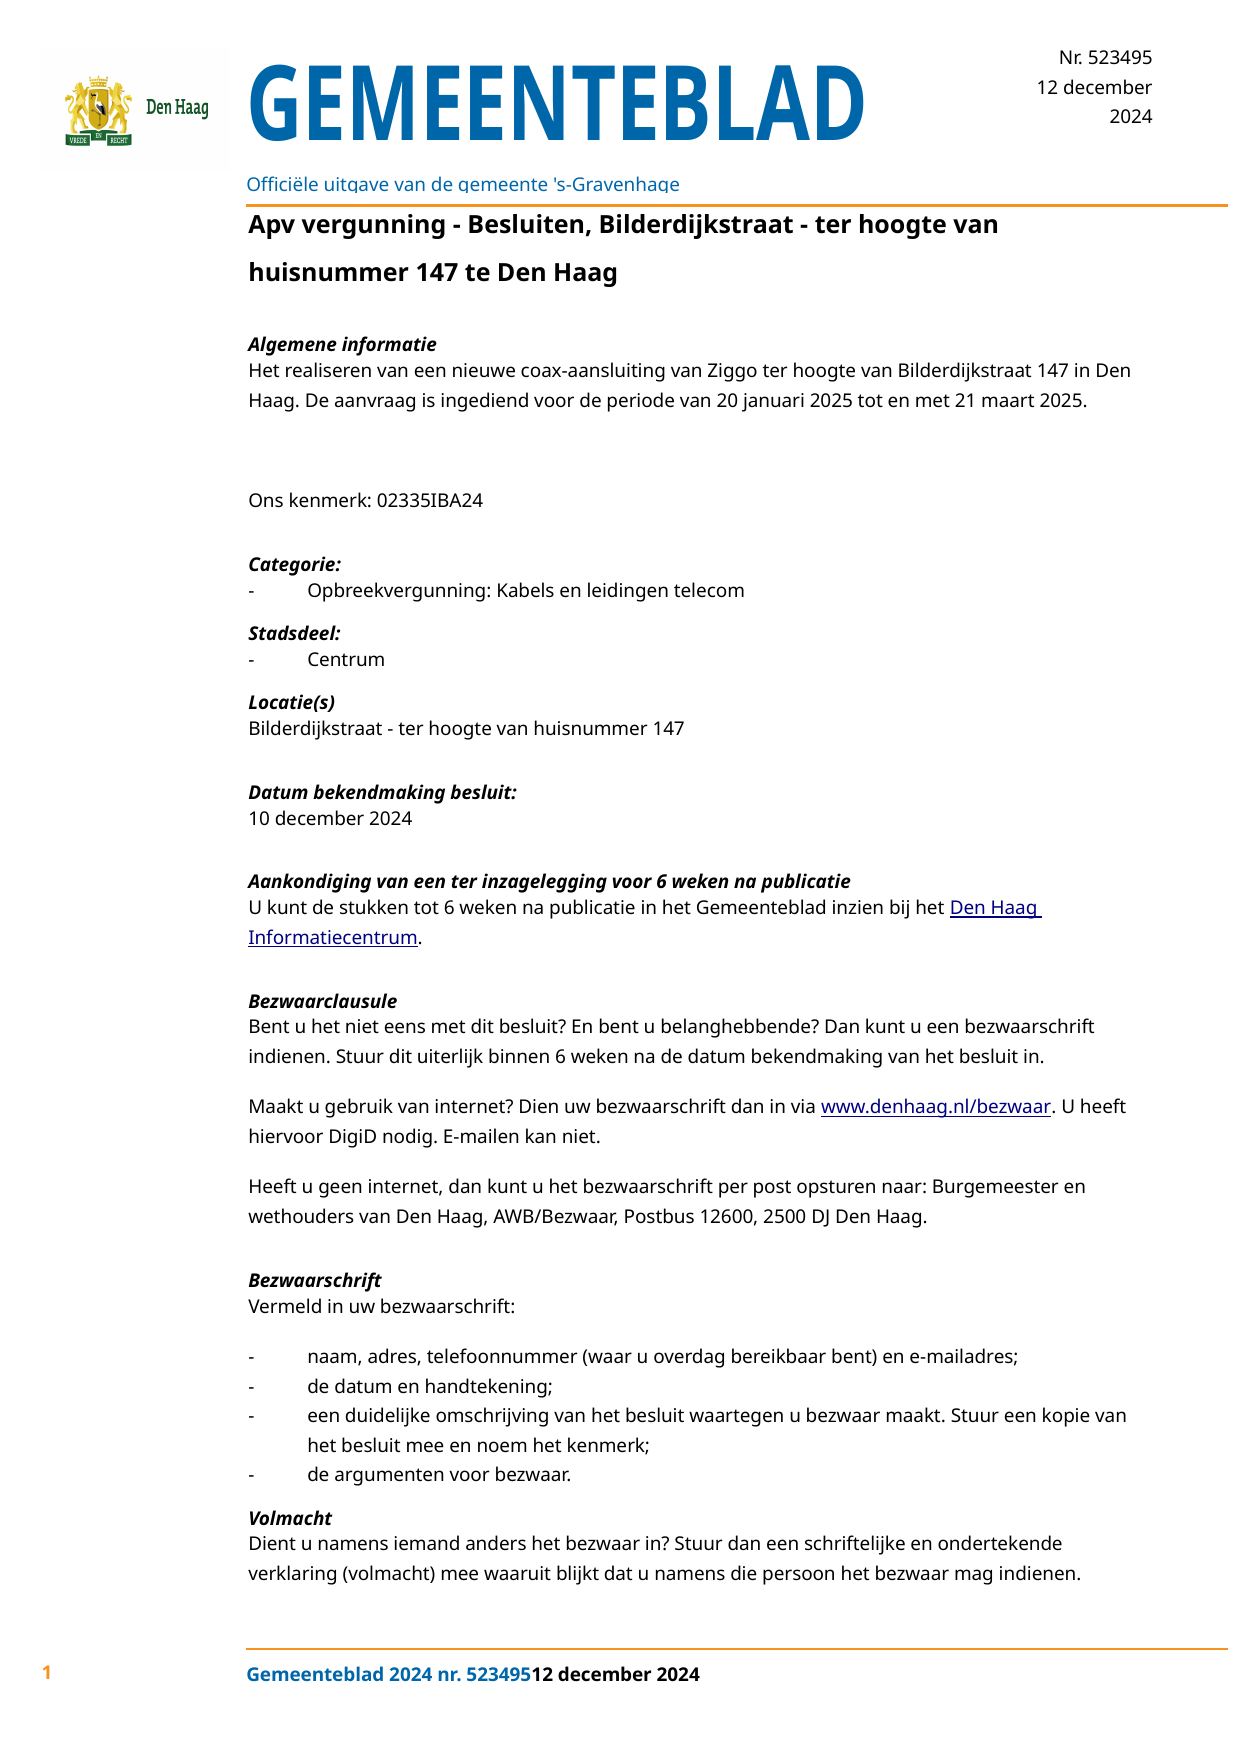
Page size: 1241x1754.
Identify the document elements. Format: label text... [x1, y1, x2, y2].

list de datum en handtekening; [248, 1373, 1152, 1399]
text Bilderdijkstraat - ter hoogte van huisnummer 147 [248, 715, 1152, 741]
text Bezwaarschrift [248, 1267, 1152, 1293]
list Centrum [248, 646, 1152, 672]
text Datum bekendmaking besluit: [248, 779, 1152, 805]
text Stadsdeel: [248, 620, 1152, 646]
picture [41, 47, 231, 172]
text U kunt de stukken tot 6 weken na publicatie in het Gemeenteblad inzien bij het Den Haag Informatiecentrum. [248, 894, 1152, 950]
text Categorie: [248, 552, 1152, 577]
text Apv vergunning - Besluiten, Bilderdijkstraat - ter hoogte van huisnummer 147 te Den Haag [248, 207, 1152, 288]
text Bezwaarclausule [248, 988, 1152, 1014]
list Opbreekvergunning: Kabels en leidingen telecom [248, 577, 1152, 603]
text Bent u het niet eens met dit besluit? En bent u belanghebbende? Dan kunt u een bezwaarschrift indienen. Stuur dit uiterlijk binnen 6 weken na de datum bekendmaking van het besluit in. [248, 1014, 1152, 1069]
text 10 december 2024 [248, 805, 1152, 830]
text Dient u namens iemand anders het bezwaar in? Stuur dan een schriftelijke en ondertekende verklaring (volmacht) mee waaruit blijkt dat u namens die persoon het bezwaar mag indienen. [248, 1531, 1152, 1586]
list naam, adres, telefoonnummer (waar u overdag bereikbaar bent) en e-mailadres; [248, 1343, 1152, 1369]
list een duidelijke omschrijving van het besluit waartegen u bezwaar maakt. Stuur een kopie van het besluit mee en noem het kenmerk; [248, 1402, 1152, 1458]
text Het realiseren van een nieuwe coax-aansluiting van Ziggo ter hoogte van Bilderdijkstraat 147 in Den Haag. De aanvraag is ingediend voor de periode van 20 januari 2025 tot en met 21 maart 2025. [248, 357, 1152, 412]
text Volmacht [248, 1505, 1152, 1531]
text Heeft u geen internet, dan kunt u het bezwaarschrift per post opsturen naar: Burgemeester en wethouders van Den Haag, AWB/Bezwaar, Postbus 12600, 2500 DJ Den Haag. [248, 1174, 1152, 1229]
text Maakt u gebruik van internet? Dien uw bezwaarschrift dan in via www.denhaag.nl/bezwaar. U heeft hiervoor DigiD nodig. E-mailen kan niet. [248, 1094, 1152, 1149]
text Locatie(s) [248, 689, 1152, 715]
text Aankondiging van een ter inzagelegging voor 6 weken na publicatie [248, 869, 1152, 894]
text Algemene informatie [248, 331, 1152, 357]
text Vermeld in uw bezwaarschrift: [248, 1293, 1152, 1319]
list de argumenten voor bezwaar. [248, 1462, 1152, 1487]
text Ons kenmerk: 02335IBA24 [248, 488, 1152, 513]
